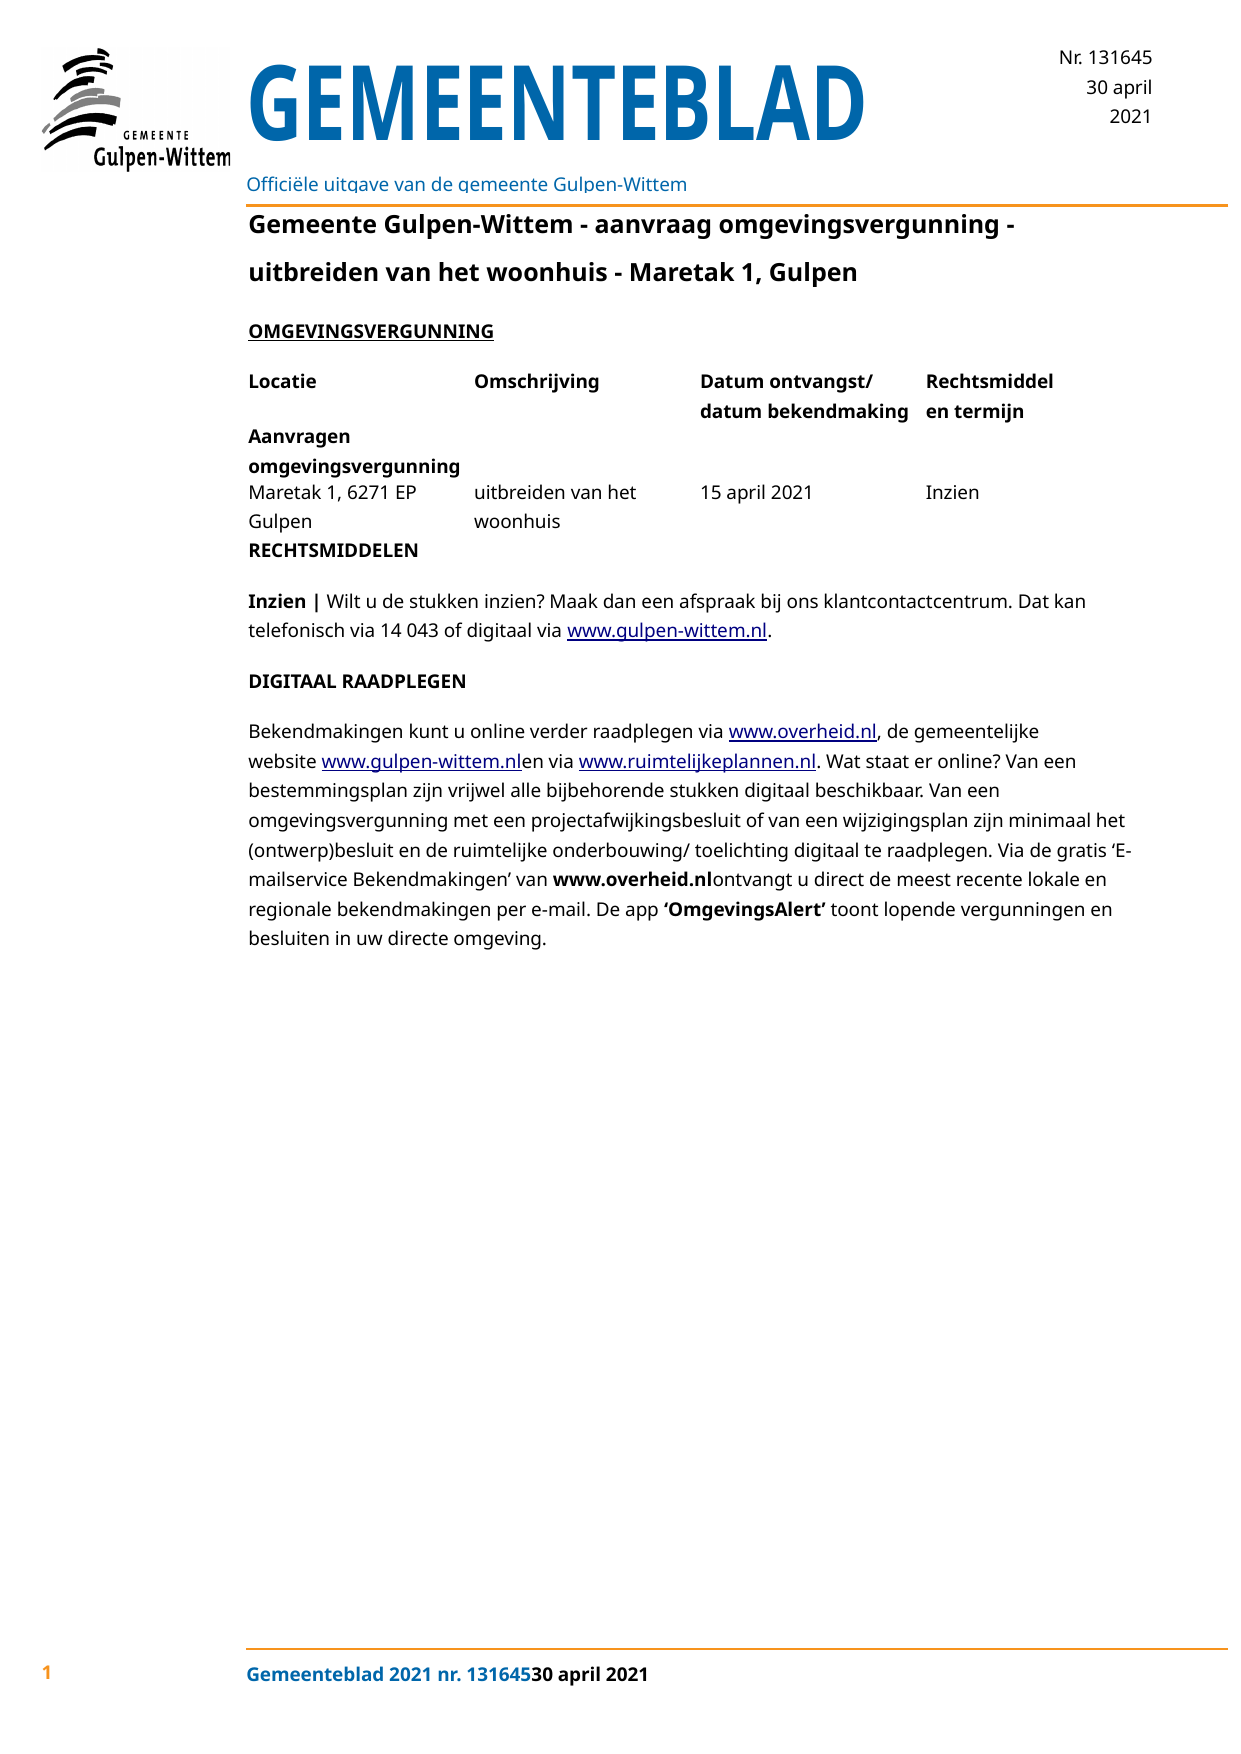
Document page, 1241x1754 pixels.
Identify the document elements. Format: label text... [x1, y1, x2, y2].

text Gemeente Gulpen-Wittem - aanvraag omgevingsvergunning - uitbreiden van het woonhuis - Maretak 1, Gulpen [248, 207, 1152, 288]
picture [41, 47, 231, 172]
text DIGITAAL RAADPLEGEN [248, 668, 1152, 694]
table_cell [474, 424, 700, 479]
table_cell 15 april 2021 [700, 479, 926, 534]
table_header Omschrijving [474, 369, 700, 424]
table_cell Maretak 1, 6271 EP Gulpen [248, 479, 474, 534]
table_cell [700, 424, 926, 479]
table_header Datum ontvangst/ datum bekendmaking [700, 369, 926, 424]
table_cell uitbreiden van het woonhuis [474, 479, 700, 534]
text Bekendmakingen kunt u online verder raadplegen via www.overheid.nl, de gemeentelijke website www.gulpen-wittem.nlen via www.ruimtelijkeplannen.nl. Wat staat er online? Van een bestemmingsplan zijn vrijwel alle bijbehorende stukken digitaal beschikbaar. Van een omgevingsvergunning met een projectafwijkingsbesluit of van een wijzigingsplan zijn minimaal het (ontwerp)besluit en de ruimtelijke onderbouwing/ toelichting digitaal te raadplegen. Via de gratis ‘E-mailservice Bekendmakingen’ van www.overheid.nlontvangt u direct de meest recente lokale en regionale bekendmakingen per e-mail. De app ‘OmgevingsAlert’ toont lopende vergunningen en besluiten in uw directe omgeving. [248, 718, 1152, 951]
table_cell Aanvragen omgevingsvergunning [248, 424, 474, 479]
table_cell [926, 424, 1152, 479]
text RECHTSMIDDELEN [248, 538, 1152, 563]
table_header Rechtsmiddel en termijn [926, 369, 1152, 424]
table_cell Inzien [926, 479, 1152, 534]
table_header Locatie [248, 369, 474, 424]
text Inzien | Wilt u de stukken inzien? Maak dan een afspraak bij ons klantcontactcentrum. Dat kan telefonisch via 14 043 of digitaal via www.gulpen-wittem.nl. [248, 588, 1152, 643]
text OMGEVINGSVERGUNNING [248, 318, 1152, 344]
